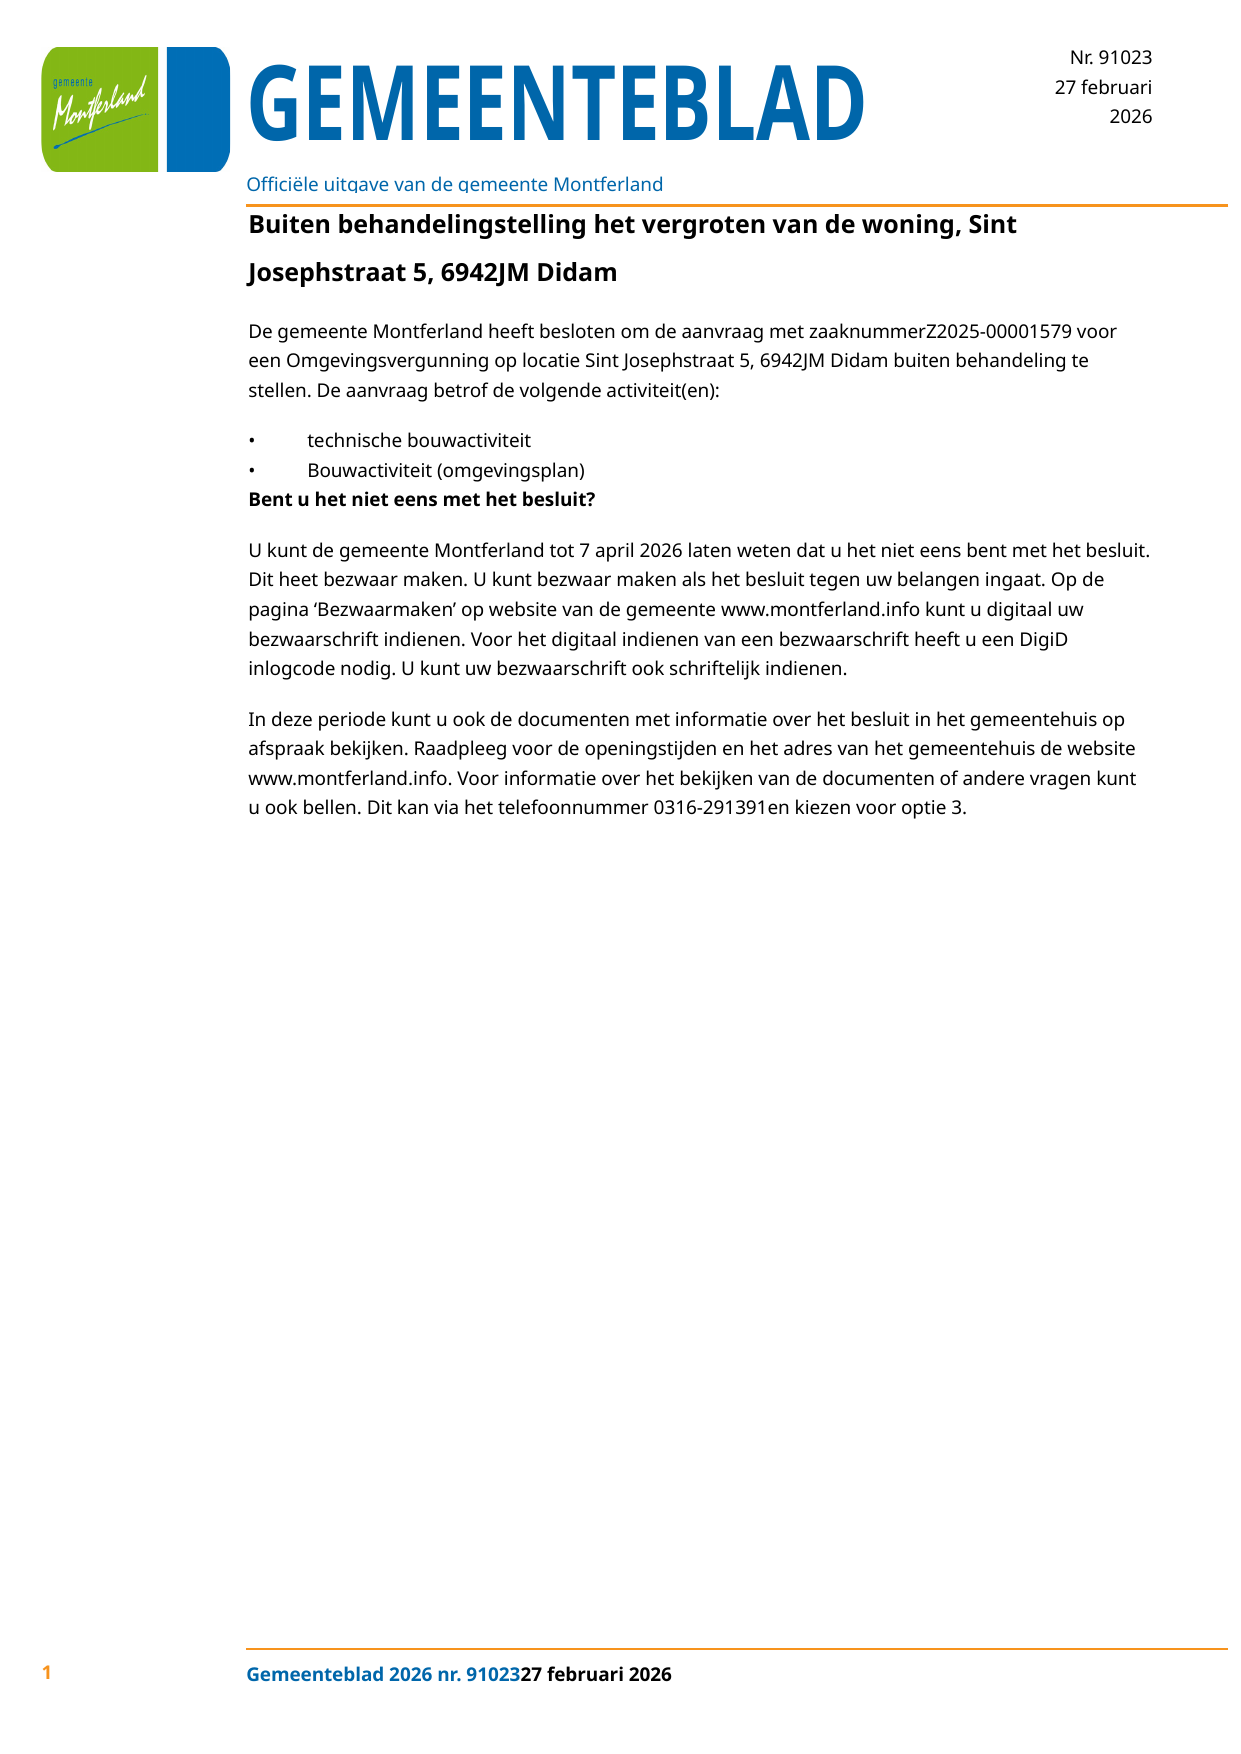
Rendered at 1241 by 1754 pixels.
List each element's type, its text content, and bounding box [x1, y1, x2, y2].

text U kunt de gemeente Montferland tot 7 april 2026 laten weten dat u het niet eens bent met het besluit. Dit heet bezwaar maken. U kunt bezwaar maken als het besluit tegen uw belangen ingaat. Op de pagina ‘Bezwaarmaken’ op website van de gemeente www.montferland.info kunt u digitaal uw bezwaarschrift indienen. Voor het digitaal indienen van een bezwaarschrift heeft u een DigiD inlogcode nodig. U kunt uw bezwaarschrift ook schriftelijk indienen. [248, 537, 1152, 681]
text De gemeente Montferland heeft besloten om de aanvraag met zaaknummerZ2025-00001579 voor een Omgevingsvergunning op locatie Sint Josephstraat 5, 6942JM Didam buiten behandeling te stellen. De aanvraag betrof de volgende activiteit(en): [248, 318, 1152, 403]
text Buiten behandelingstelling het vergroten van de woning, Sint Josephstraat 5, 6942JM Didam [248, 207, 1152, 288]
list Bouwactiviteit (omgevingsplan) [248, 457, 1152, 483]
picture [41, 47, 231, 172]
list technische bouwactiviteit [248, 427, 1152, 453]
text In deze periode kunt u ook de documenten met informatie over het besluit in het gemeentehuis op afspraak bekijken. Raadpleeg voor de openingstijden en het adres van het gemeentehuis de website www.montferland.info. Voor informatie over het bekijken van de documenten of andere vragen kunt u ook bellen. Dit kan via het telefoonnummer 0316-291391en kiezen voor optie 3. [248, 706, 1152, 820]
text Bent u het niet eens met het besluit? [248, 487, 1152, 512]
